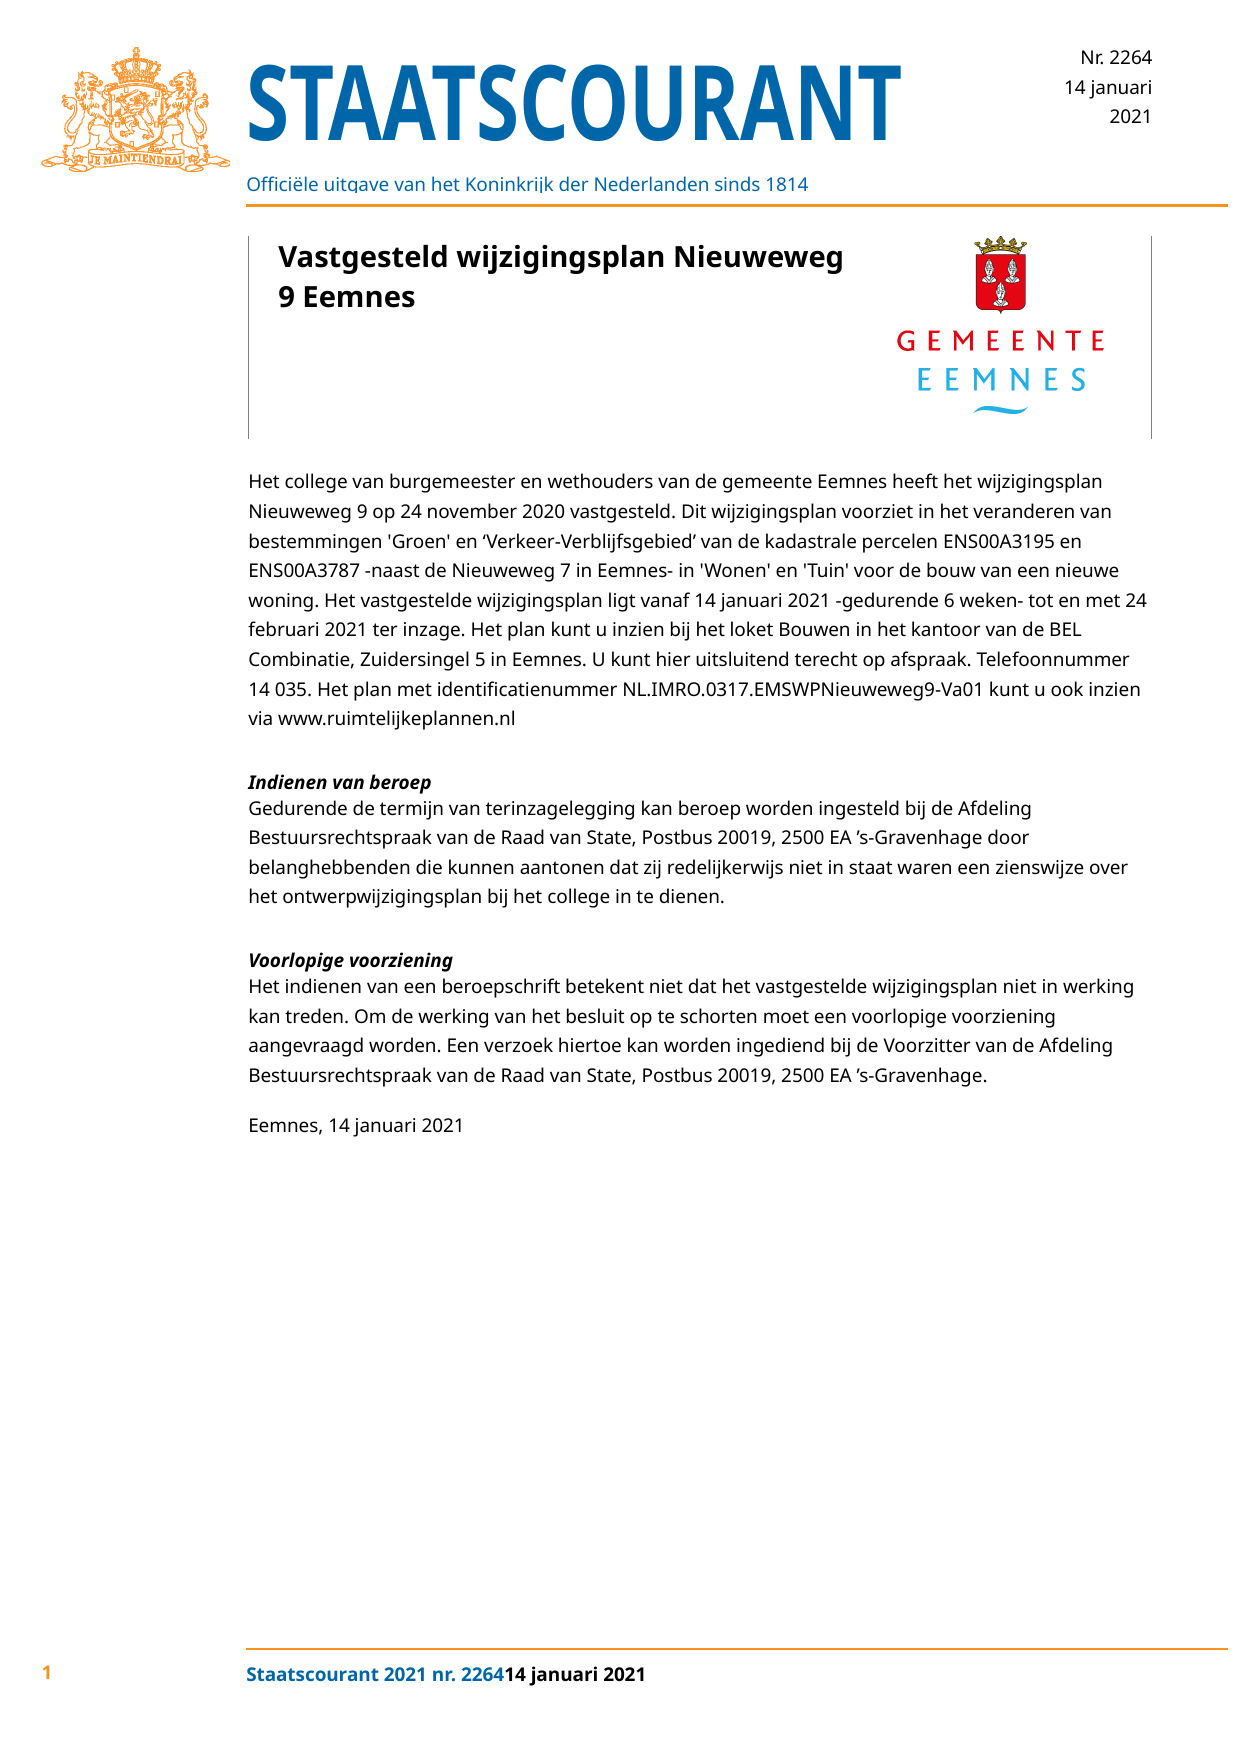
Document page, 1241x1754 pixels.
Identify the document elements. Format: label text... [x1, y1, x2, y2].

table_header Vastgesteld wijzigingsplan Nieuweweg 9 Eemnes [249, 236, 850, 439]
table_header [850, 414, 1151, 439]
text Voorlopige voorziening [248, 948, 1152, 973]
table_header [850, 236, 897, 413]
text Eemnes, 14 januari 2021 [248, 1113, 1152, 1138]
text Indienen van beroep [248, 769, 1152, 795]
text Gedurende de termijn van terinzagelegging kan beroep worden ingesteld bij de Afdeling Bestuursrechtspraak van de Raad van State, Postbus 20019, 2500 EA ’s-Gravenhage door belanghebbenden die kunnen aantonen dat zij redelijkerwijs niet in staat waren een zienswijze over het ontwerpwijzigingsplan bij het college in te dienen. [248, 795, 1152, 909]
picture [41, 47, 231, 172]
table_header [1104, 236, 1151, 413]
text Het college van burgemeester en wethouders van de gemeente Eemnes heeft het wijzigingsplan Nieuweweg 9 op 24 november 2020 vastgesteld. Dit wijzigingsplan voorziet in het veranderen van bestemmingen 'Groen' en ‘Verkeer-Verblijfsgebied’ van de kadastrale percelen ENS00A3195 en ENS00A3787 -naast de Nieuweweg 7 in Eemnes- in 'Wonen' en 'Tuin' voor de bouw van een nieuwe woning. Het vastgestelde wijzigingsplan ligt vanaf 14 januari 2021 -gedurende 6 weken- tot en met 24 februari 2021 ter inzage. Het plan kunt u inzien bij het loket Bouwen in het kantoor van de BEL Combinatie, Zuidersingel 5 in Eemnes. U kunt hier uitsluitend terecht op afspraak. Telefoonnummer 14 035. Het plan met identificatienummer NL.IMRO.0317.EMSWPNieuweweg9-Va01 kunt u ook inzien via www.ruimtelijkeplannen.nl [248, 469, 1152, 731]
text Het indienen van een beroepschrift betekent niet dat het vastgestelde wijzigingsplan niet in werking kan treden. Om de werking van het besluit op te schorten moet een voorlopige voorziening aangevraagd worden. Een verzoek hiertoe kan worden ingediend bij de Voorzitter van de Afdeling Bestuursrechtspraak van de Raad van State, Postbus 20019, 2500 EA ’s-Gravenhage. [248, 973, 1152, 1088]
picture [897, 236, 1104, 414]
